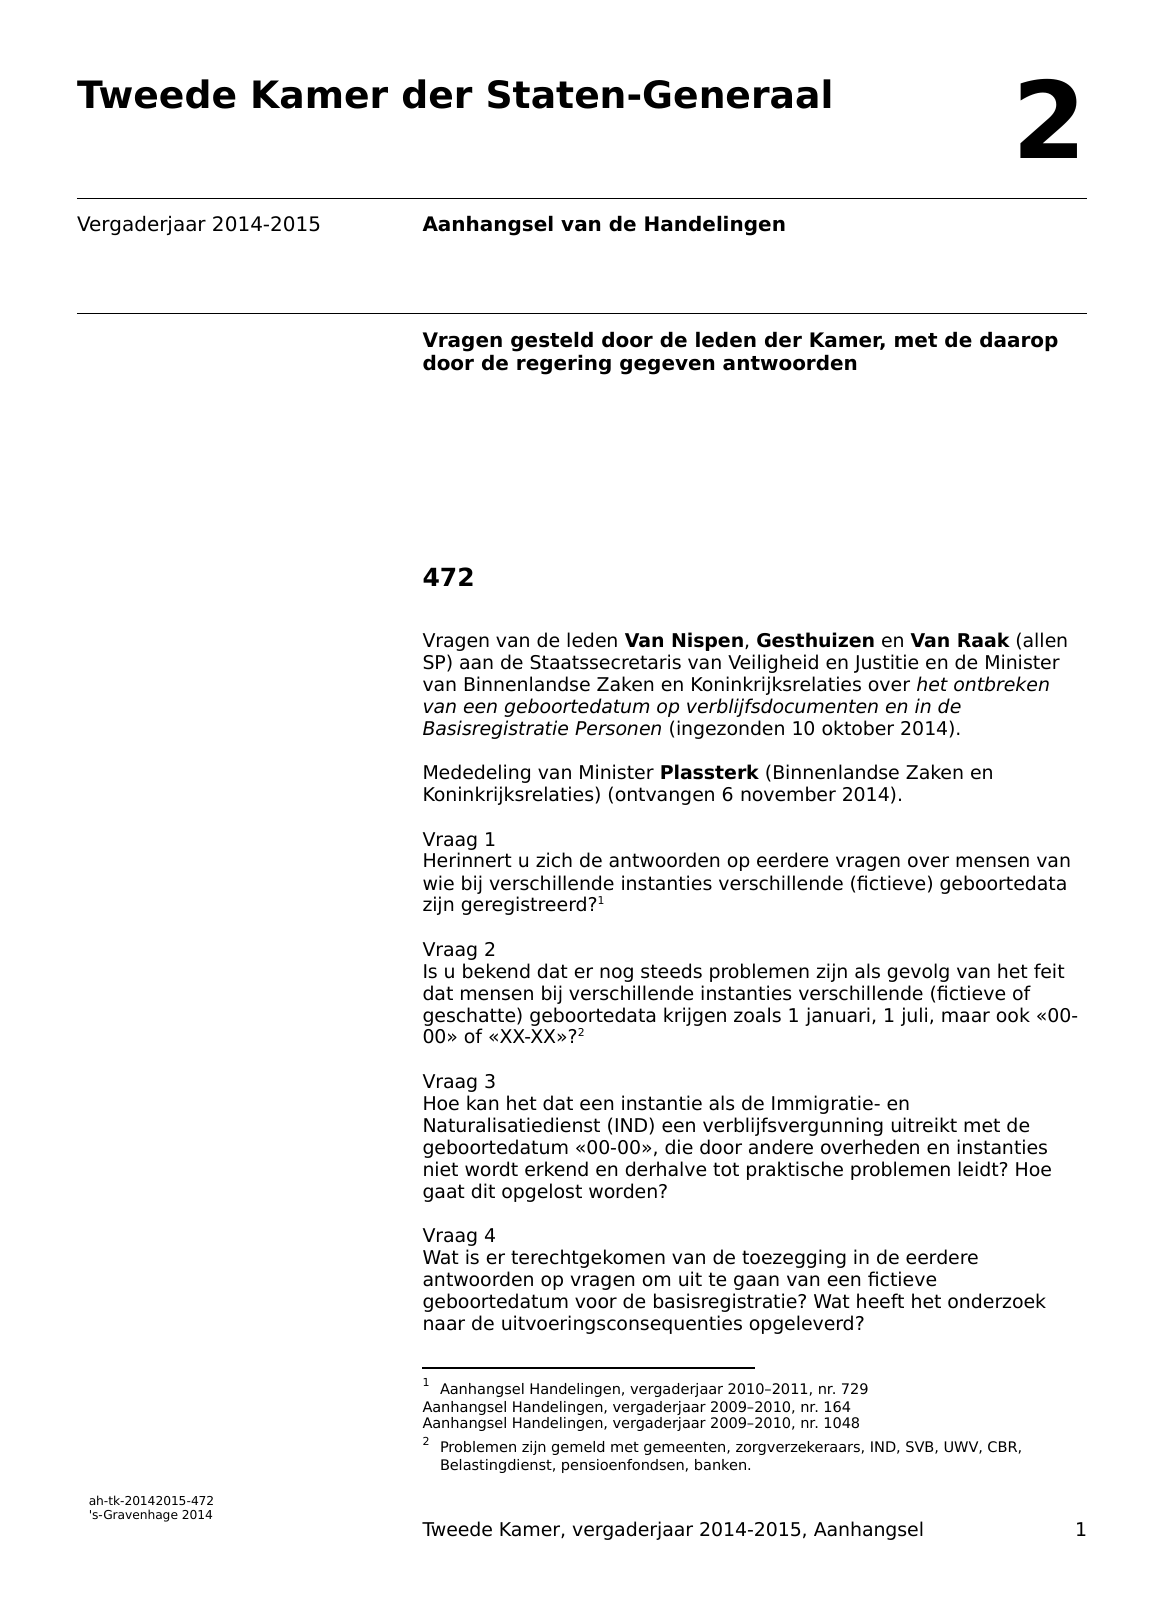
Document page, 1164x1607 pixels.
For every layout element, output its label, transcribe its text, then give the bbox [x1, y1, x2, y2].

table_cell Vragen gesteld door de leden der Kamer, met de daarop door de regering gegeven antwoorden [422, 314, 1087, 375]
text Vraag 3 [422, 1071, 1087, 1093]
text Vraag 1 [422, 828, 1087, 850]
text Problemen zijn gemeld met gemeenten, zorgverzekeraars, IND, SVB, UWV, CBR, Belastingdienst, pensioenfondsen, banken. [422, 1435, 1087, 1474]
table_header Tweede Kamer der Staten-Generaal [77, 59, 886, 198]
text Is u bekend dat er nog steeds problemen zijn als gevolg van het feit dat mensen bij verschillende instanties verschillende (fictieve of geschatte) geboortedata krijgen zoals 1 januari, 1 juli, maar ook «00-00» of «XX-XX»? [422, 961, 1087, 1048]
table_cell [77, 314, 422, 375]
text Vraag 2 [422, 938, 1087, 961]
table_header 2 [886, 59, 1087, 198]
text 472 [422, 563, 1087, 592]
table_cell Aanhangsel van de Handelingen [422, 199, 1087, 313]
text Wat is er terechtgekomen van de toezegging in de eerdere antwoorden op vragen om uit te gaan van een fictieve geboortedatum voor de basisregistratie? Wat heeft het onderzoek naar de uitvoeringsconsequenties opgeleverd? [422, 1247, 1087, 1334]
text Mededeling van Minister Plassterk (Binnenlandse Zaken en Koninkrijksrelaties) (ontvangen 6 november 2014). [422, 762, 1087, 806]
text Herinnert u zich de antwoorden op eerdere vragen over mensen van wie bij verschillende instanties verschillende (fictieve) geboortedata zijn geregistreerd? [422, 850, 1087, 916]
text Aanhangsel Handelingen, vergaderjaar 2010–2011, nr. 729 [422, 1377, 1087, 1399]
text Vragen van de leden Van Nispen, Gesthuizen en Van Raak (allen SP) aan de Staatssecretaris van Veiligheid en Justitie en de Minister van Binnenlandse Zaken en Koninkrijksrelaties over het ontbreken van een geboortedatum op verblijfsdocumenten en in de Basisregistratie Personen (ingezonden 10 oktober 2014). [422, 630, 1087, 740]
text Aanhangsel Handelingen, vergaderjaar 2009–2010, nr. 164 [422, 1399, 1087, 1416]
text ah-tk-20142015-472 [88, 1494, 323, 1508]
table_cell Vergaderjaar 2014-2015 [77, 199, 422, 313]
text 's-Gravenhage 2014 [88, 1508, 323, 1522]
text Aanhangsel Handelingen, vergaderjaar 2009–2010, nr. 1048 [422, 1416, 1087, 1432]
text Hoe kan het dat een instantie als de Immigratie- en Naturalisatiedienst (IND) een verblijfsvergunning uitreikt met de geboortedatum «00-00», die door andere overheden en instanties niet wordt erkend en derhalve tot praktische problemen leidt? Hoe gaat dit opgelost worden? [422, 1093, 1087, 1202]
text Vraag 4 [422, 1225, 1087, 1247]
